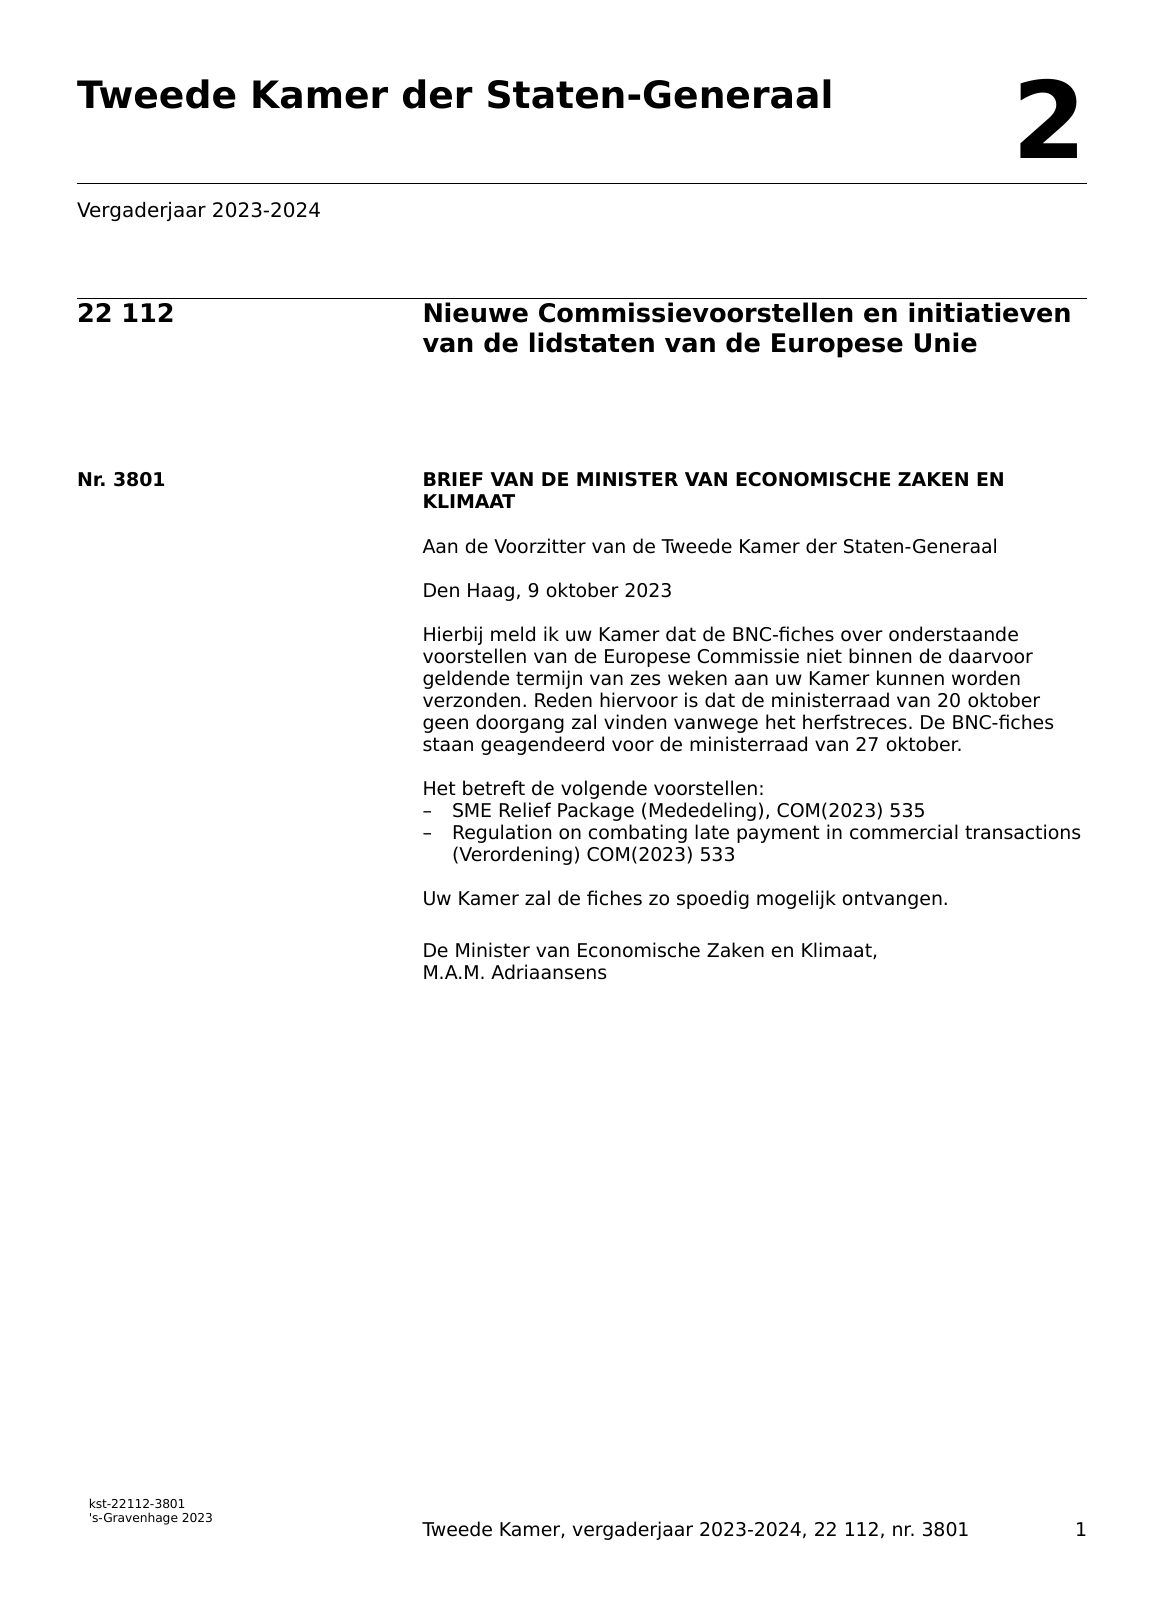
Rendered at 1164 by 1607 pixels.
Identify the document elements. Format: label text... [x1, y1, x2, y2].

text kst-22112-3801 [88, 1497, 323, 1511]
text – Regulation on combating late payment in commercial transactions (Verordening) COM(2023) 533 [422, 822, 1087, 866]
table_header 2 [886, 59, 1087, 183]
text De Minister van Economische Zaken en Klimaat, M.A.M. Adriaansens [422, 940, 1087, 984]
text 's-Gravenhage 2023 [88, 1511, 323, 1525]
text Aan de Voorzitter van de Tweede Kamer der Staten-Generaal [422, 536, 1087, 557]
text Den Haag, 9 oktober 2023 [422, 580, 1087, 602]
text Hierbij meld ik uw Kamer dat de BNC-fiches over onderstaande voorstellen van de Europese Commissie niet binnen de daarvoor geldende termijn van zes weken aan uw Kamer kunnen worden verzonden. Reden hiervoor is dat de ministerraad van 20 oktober geen doorgang zal vinden vanwege het herfstreces. De BNC-fiches staan geagendeerd voor de ministerraad van 27 oktober. [422, 624, 1087, 756]
table_header Tweede Kamer der Staten-Generaal [77, 59, 886, 183]
text – SME Relief Package (Mededeling), COM(2023) 535 [422, 800, 1087, 822]
text Uw Kamer zal de fiches zo spoedig mogelijk ontvangen. [422, 888, 1087, 910]
subtitle Nr. 3801 BRIEF VAN DE MINISTER VAN ECONOMISCHE ZAKEN EN KLIMAAT [77, 469, 1087, 513]
table_cell Vergaderjaar 2023-2024 [77, 184, 1087, 298]
subtitle 22 112 Nieuwe Commissievoorstellen en initiatieven van de lidstaten van de Europese Unie [77, 299, 1087, 358]
text Het betreft de volgende voorstellen: [422, 778, 1087, 800]
